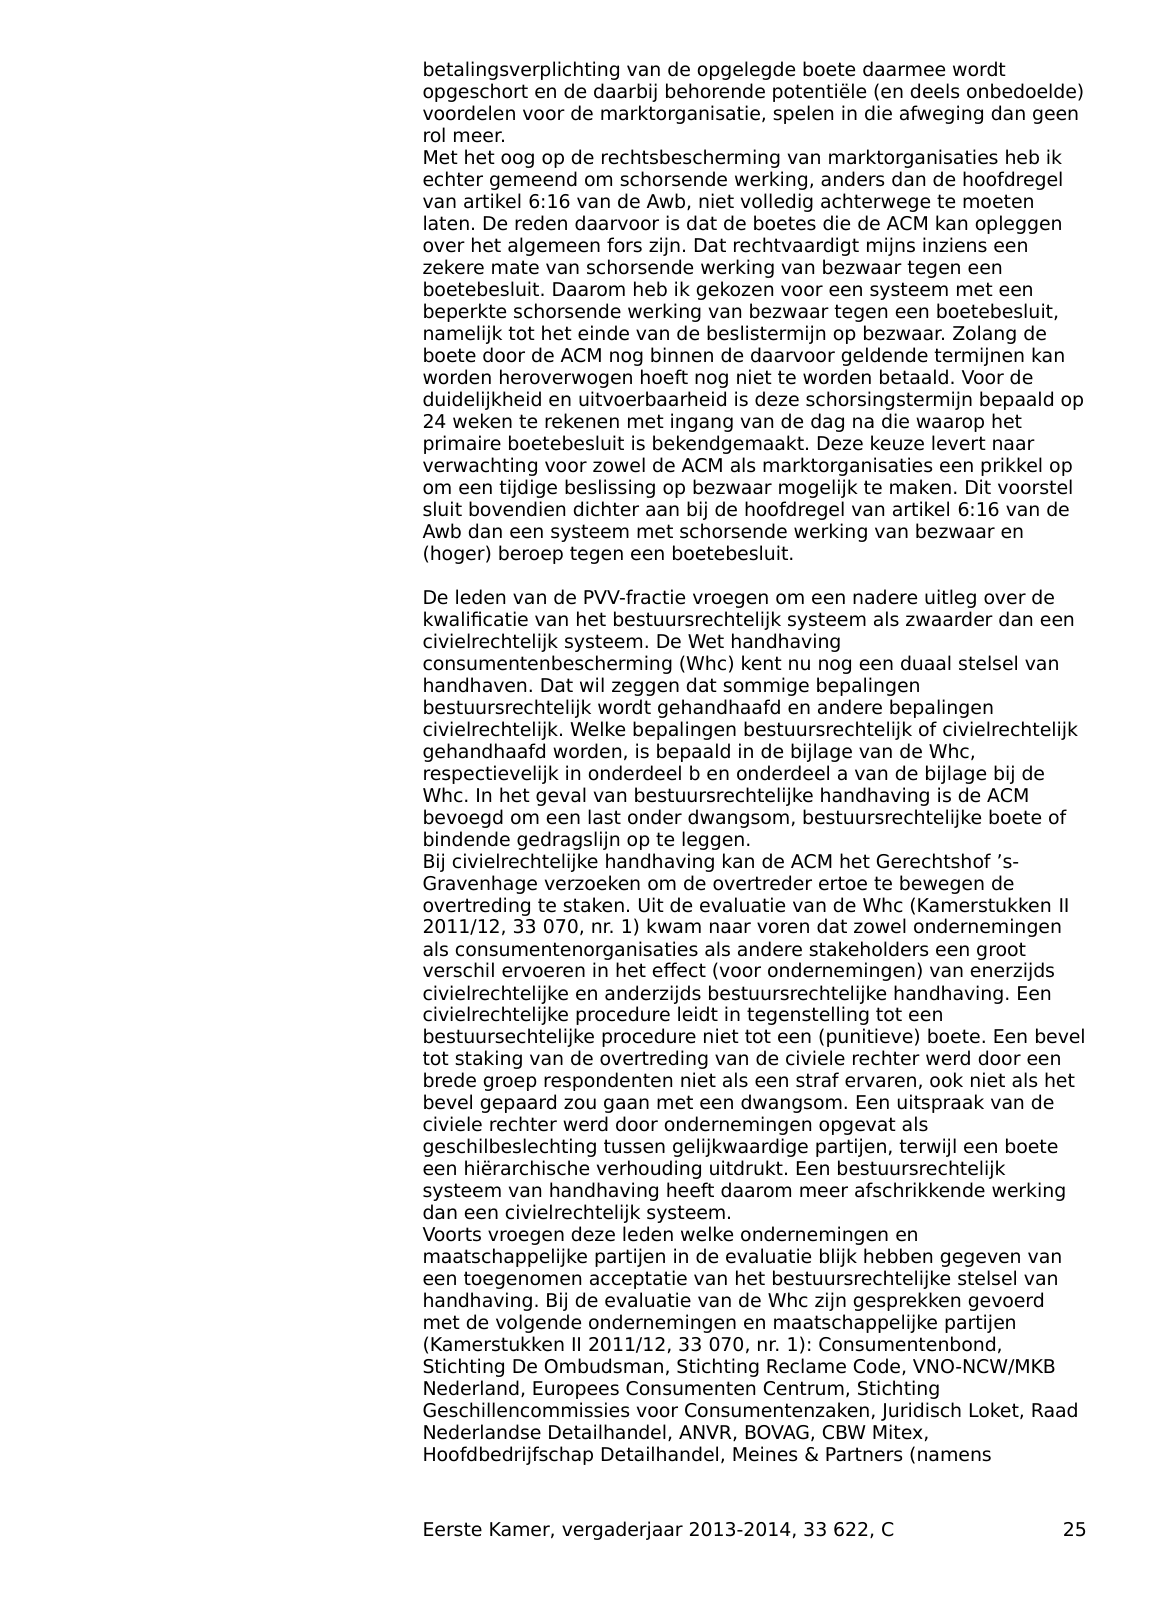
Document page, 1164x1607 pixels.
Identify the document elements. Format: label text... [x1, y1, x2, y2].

text Bij civielrechtelijke handhaving kan de ACM het Gerechtshof ’s-Gravenhage verzoeken om de overtreder ertoe te bewegen de overtreding te staken. Uit de evaluatie van de Whc (Kamerstukken II 2011/12, 33 070, nr. 1) kwam naar voren dat zowel ondernemingen als consumentenorganisaties als andere stakeholders een groot verschil ervoeren in het effect (voor ondernemingen) van enerzijds civielrechtelijke en anderzijds bestuursrechtelijke handhaving. Een civielrechtelijke procedure leidt in tegenstelling tot een bestuursechtelijke procedure niet tot een (punitieve) boete. Een bevel tot staking van de overtreding van de civiele rechter werd door een brede groep respondenten niet als een straf ervaren, ook niet als het bevel gepaard zou gaan met een dwangsom. Een uitspraak van de civiele rechter werd door ondernemingen opgevat als geschilbeslechting tussen gelijkwaardige partijen, terwijl een boete een hiërarchische verhouding uitdrukt. Een bestuursrechtelijk systeem van handhaving heeft daarom meer afschrikkende werking dan een civielrechtelijk systeem. [422, 851, 1087, 1224]
text Voorts vroegen deze leden welke ondernemingen en maatschappelijke partijen in de evaluatie blijk hebben gegeven van een toegenomen acceptatie van het bestuursrechtelijke stelsel van handhaving. Bij de evaluatie van de Whc zijn gesprekken gevoerd met de volgende ondernemingen en maatschappelijke partijen (Kamerstukken II 2011/12, 33 070, nr. 1): Consumentenbond, Stichting De Ombudsman, Stichting Reclame Code, VNO-NCW/MKB Nederland, Europees Consumenten Centrum, Stichting Geschillencommissies voor Consumentenzaken, Juridisch Loket, Raad Nederlandse Detailhandel, ANVR, BOVAG, CBW Mitex, Hoofdbedrijfschap Detailhandel, Meines & Partners (namens [422, 1224, 1087, 1466]
text De leden van de PVV-fractie vroegen om een nadere uitleg over de kwalificatie van het bestuursrechtelijk systeem als zwaarder dan een civielrechtelijk systeem. De Wet handhaving consumentenbescherming (Whc) kent nu nog een duaal stelsel van handhaven. Dat wil zeggen dat sommige bepalingen bestuursrechtelijk wordt gehandhaafd en andere bepalingen civielrechtelijk. Welke bepalingen bestuursrechtelijk of civielrechtelijk gehandhaafd worden, is bepaald in de bijlage van de Whc, respectievelijk in onderdeel b en onderdeel a van de bijlage bij de Whc. In het geval van bestuursrechtelijke handhaving is de ACM bevoegd om een last onder dwangsom, bestuursrechtelijke boete of bindende gedragslijn op te leggen. [422, 587, 1087, 851]
text betalingsverplichting van de opgelegde boete daarmee wordt opgeschort en de daarbij behorende potentiële (en deels onbedoelde) voordelen voor de marktorganisatie, spelen in die afweging dan geen rol meer. [422, 59, 1087, 147]
text Met het oog op de rechtsbescherming van marktorganisaties heb ik echter gemeend om schorsende werking, anders dan de hoofdregel van artikel 6:16 van de Awb, niet volledig achterwege te moeten laten. De reden daarvoor is dat de boetes die de ACM kan opleggen over het algemeen fors zijn. Dat rechtvaardigt mijns inziens een zekere mate van schorsende werking van bezwaar tegen een boetebesluit. Daarom heb ik gekozen voor een systeem met een beperkte schorsende werking van bezwaar tegen een boetebesluit, namelijk tot het einde van de beslistermijn op bezwaar. Zolang de boete door de ACM nog binnen de daarvoor geldende termijnen kan worden heroverwogen hoeft nog niet te worden betaald. Voor de duidelijkheid en uitvoerbaarheid is deze schorsingstermijn bepaald op 24 weken te rekenen met ingang van de dag na die waarop het primaire boetebesluit is bekendgemaakt. Deze keuze levert naar verwachting voor zowel de ACM als marktorganisaties een prikkel op om een tijdige beslissing op bezwaar mogelijk te maken. Dit voorstel sluit bovendien dichter aan bij de hoofdregel van artikel 6:16 van de Awb dan een systeem met schorsende werking van bezwaar en (hoger) beroep tegen een boetebesluit. [422, 147, 1087, 564]
